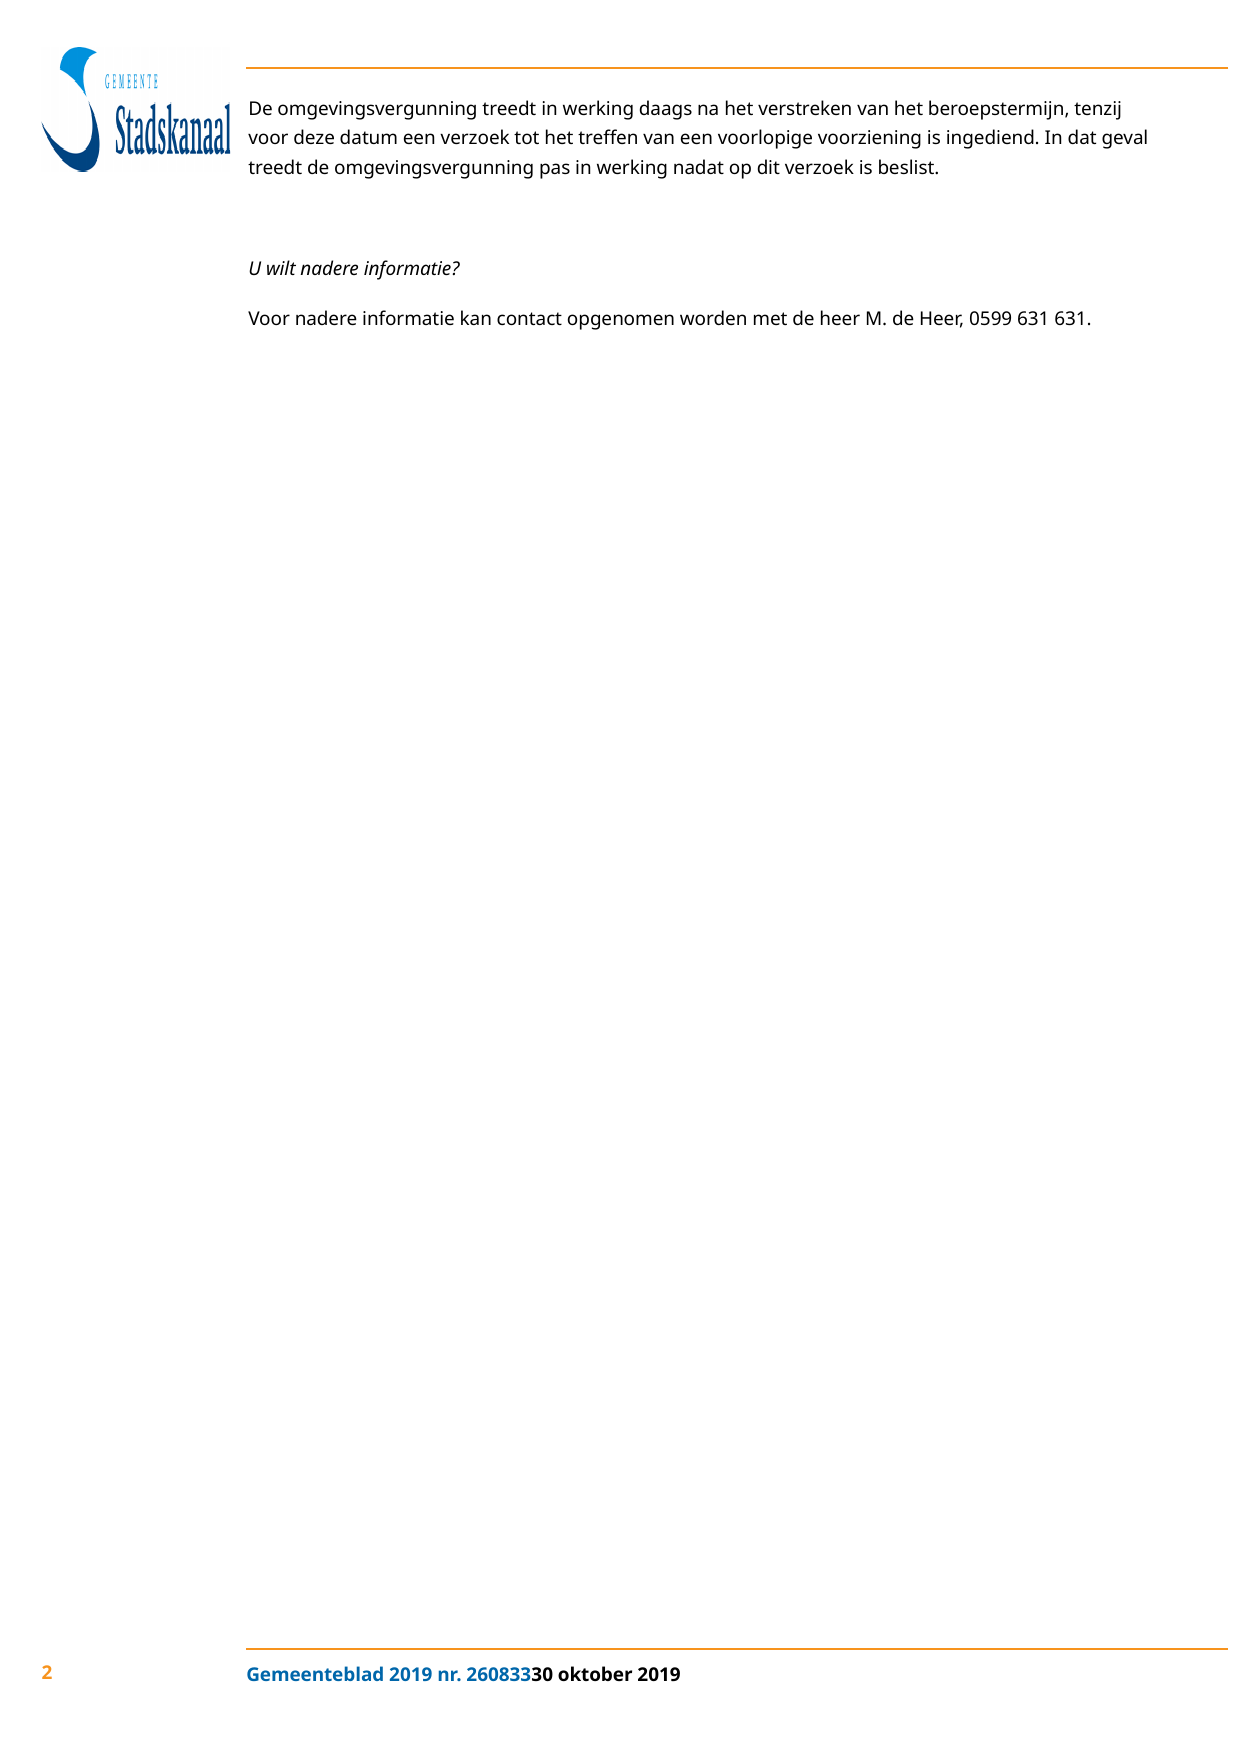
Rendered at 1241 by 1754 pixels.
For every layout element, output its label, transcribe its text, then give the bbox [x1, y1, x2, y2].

picture [41, 47, 231, 172]
text De omgevingsvergunning treedt in werking daags na het verstreken van het beroepstermijn, tenzij voor deze datum een verzoek tot het treffen van een voorlopige voorziening is ingediend. In dat geval treedt de omgevingsvergunning pas in werking nadat op dit verzoek is beslist. [248, 95, 1152, 180]
text Voor nadere informatie kan contact opgenomen worden met de heer M. de Heer, 0599 631 631. [248, 305, 1152, 331]
text U wilt nadere informatie? [248, 255, 1152, 281]
